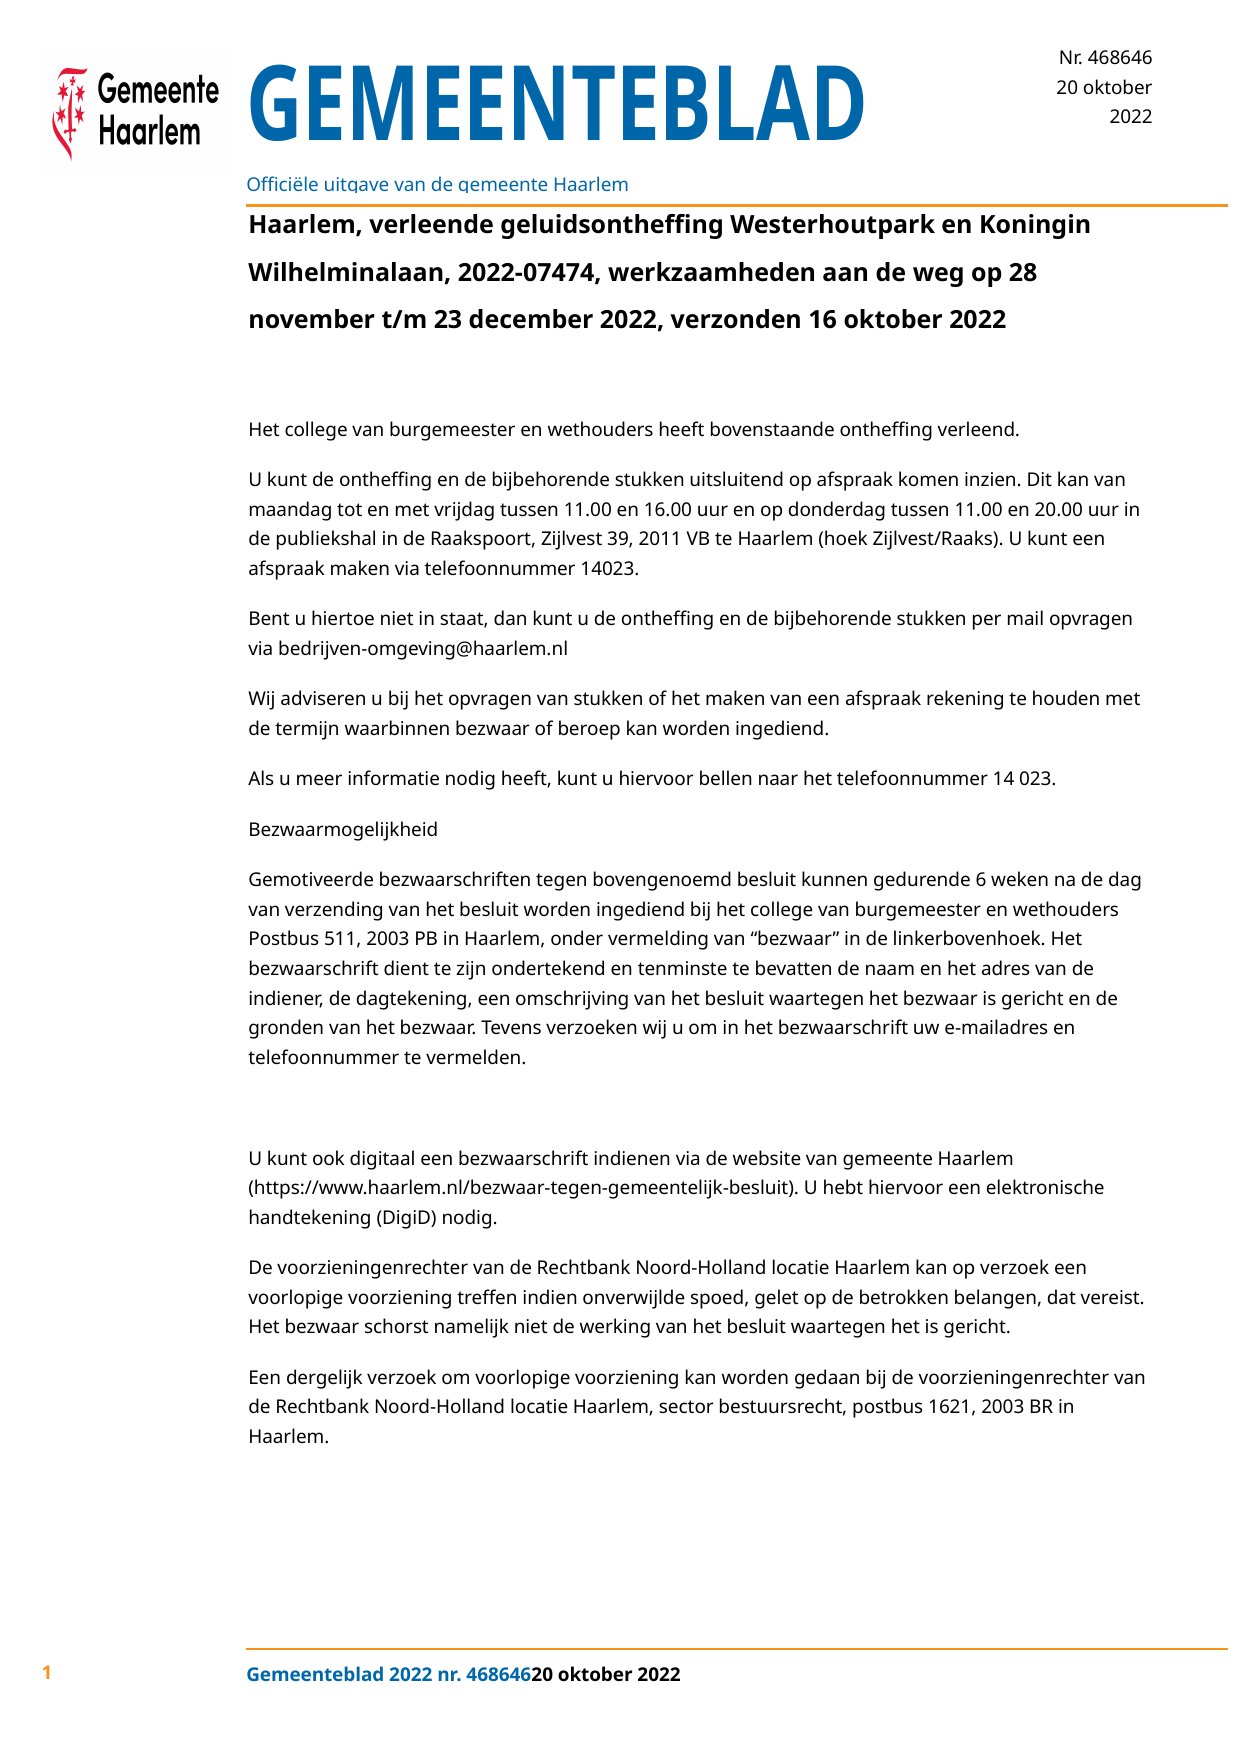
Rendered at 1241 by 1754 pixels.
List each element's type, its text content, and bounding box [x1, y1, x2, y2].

text Wij adviseren u bij het opvragen van stukken of het maken van een afspraak rekening te houden met de termijn waarbinnen bezwaar of beroep kan worden ingediend. [248, 686, 1152, 741]
text Haarlem, verleende geluidsontheffing Westerhoutpark en Koningin Wilhelminalaan, 2022-07474, werkzaamheden aan de weg op 28 november t/m 23 december 2022, verzonden 16 oktober 2022 [248, 207, 1152, 336]
text U kunt de ontheffing en de bijbehorende stukken uitsluitend op afspraak komen inzien. Dit kan van maandag tot en met vrijdag tussen 11.00 en 16.00 uur en op donderdag tussen 11.00 en 20.00 uur in de publiekshal in de Raakspoort, Zijlvest 39, 2011 VB te Haarlem (hoek Zijlvest/Raaks). U kunt een afspraak maken via telefoonnummer 14023. [248, 466, 1152, 581]
picture [41, 47, 231, 172]
text Een dergelijk verzoek om voorlopige voorziening kan worden gedaan bij de voorzieningenrechter van de Rechtbank Noord-Holland locatie Haarlem, sector bestuursrecht, postbus 1621, 2003 BR in Haarlem. [248, 1364, 1152, 1449]
text De voorzieningenrechter van de Rechtbank Noord-Holland locatie Haarlem kan op verzoek een voorlopige voorziening treffen indien onverwijlde spoed, gelet op de betrokken belangen, dat vereist. Het bezwaar schorst namelijk niet de werking van het besluit waartegen het is gericht. [248, 1254, 1152, 1339]
text U kunt ook digitaal een bezwaarschrift indienen via de website van gemeente Haarlem (https://www.haarlem.nl/bezwaar-tegen-gemeentelijk-besluit). U hebt hiervoor een elektronische handtekening (DigiD) nodig. [248, 1145, 1152, 1229]
text Het college van burgemeester en wethouders heeft bovenstaande ontheffing verleend. [248, 416, 1152, 442]
text Bezwaarmogelijkheid [248, 816, 1152, 842]
text Gemotiveerde bezwaarschriften tegen bovengenoemd besluit kunnen gedurende 6 weken na de dag van verzending van het besluit worden ingediend bij het college van burgemeester en wethouders Postbus 511, 2003 PB in Haarlem, onder vermelding van “bezwaar” in de linkerbovenhoek. Het bezwaarschrift dient te zijn ondertekend en tenminste te bevatten de naam en het adres van de indiener, de dagtekening, een omschrijving van het besluit waartegen het bezwaar is gericht en de gronden van het bezwaar. Tevens verzoeken wij u om in het bezwaarschrift uw e-mailadres en telefoonnummer te vermelden. [248, 866, 1152, 1069]
text Als u meer informatie nodig heeft, kunt u hiervoor bellen naar het telefoonnummer 14 023. [248, 766, 1152, 791]
text Bent u hiertoe niet in staat, dan kunt u de ontheffing en de bijbehorende stukken per mail opvragen via bedrijven-omgeving@haarlem.nl [248, 606, 1152, 661]
